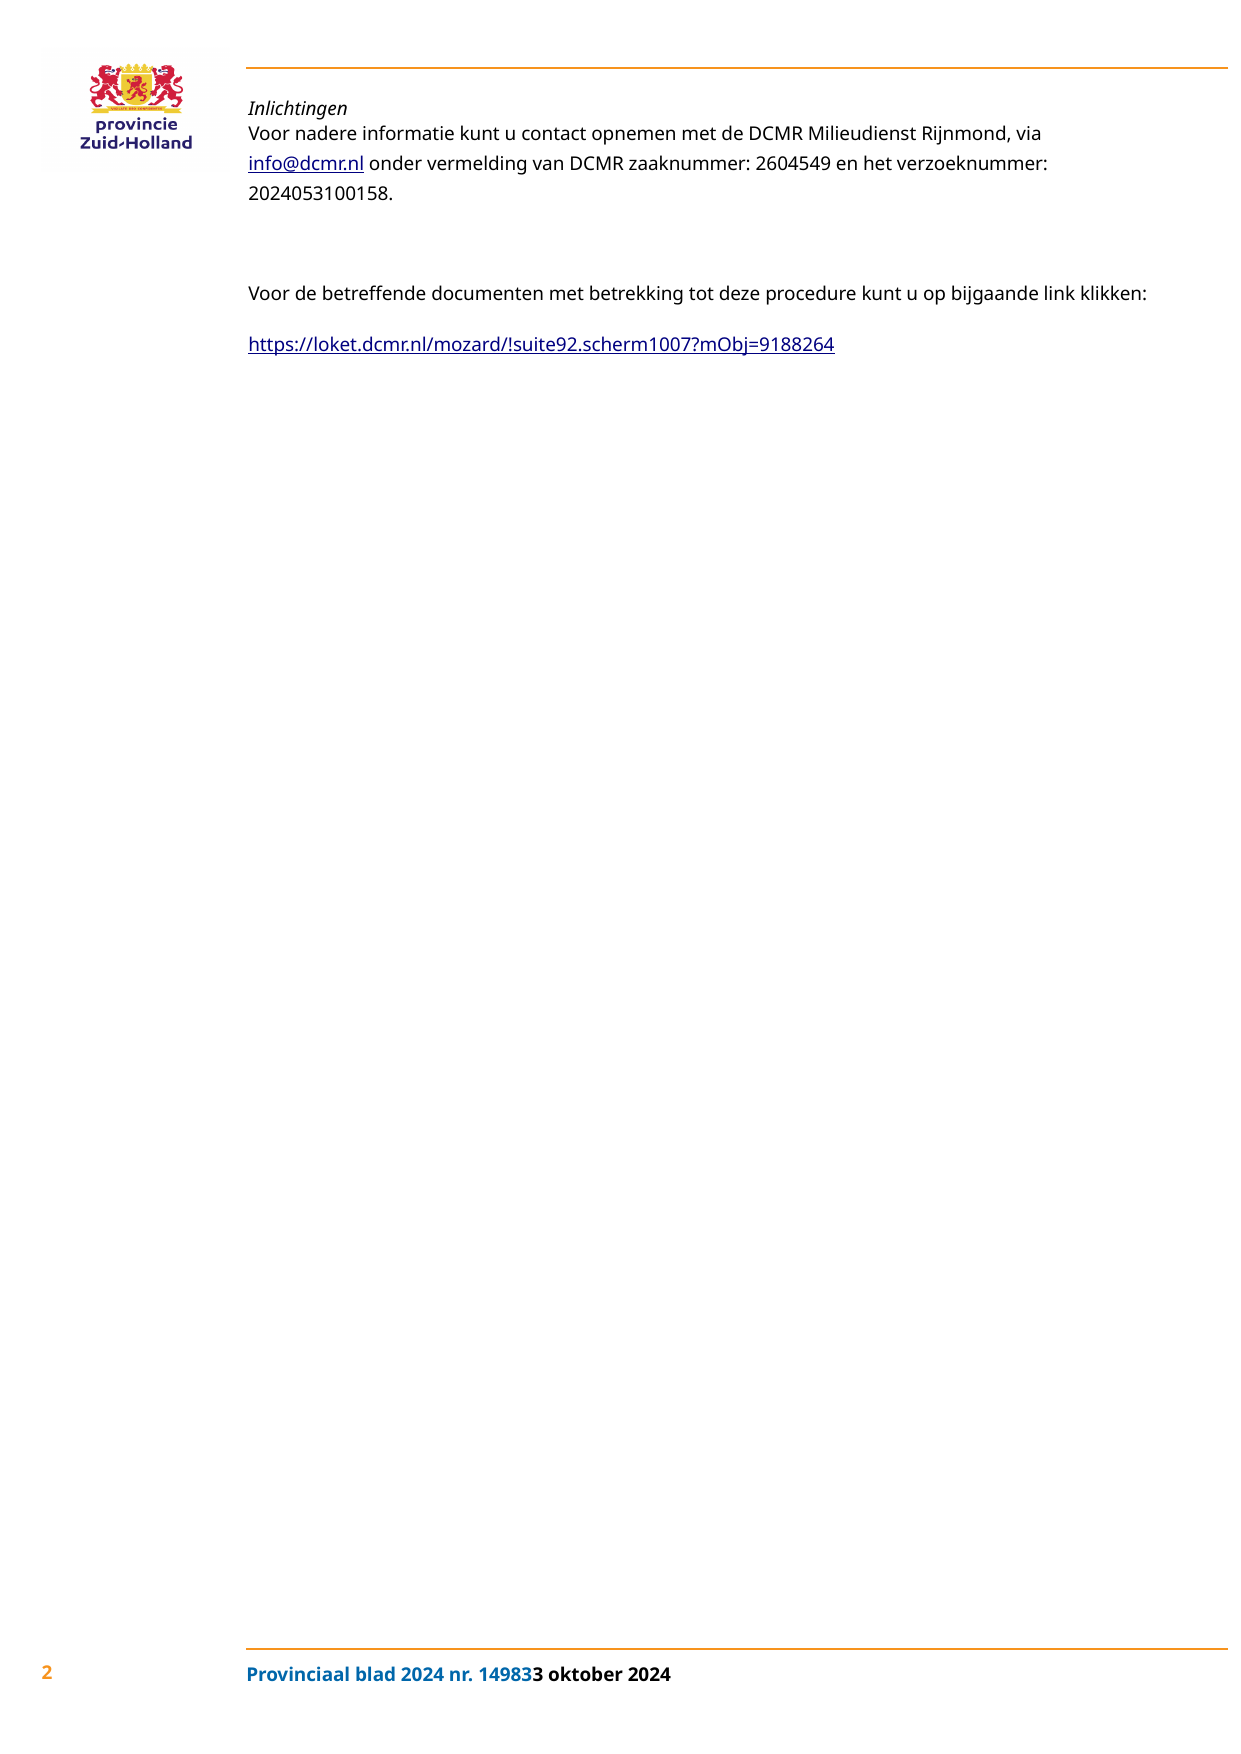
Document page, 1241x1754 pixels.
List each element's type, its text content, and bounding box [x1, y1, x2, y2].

text https://loket.dcmr.nl/mozard/!suite92.scherm1007?mObj=9188264 [248, 331, 1152, 357]
picture [41, 47, 231, 172]
text Voor de betreffende documenten met betrekking tot deze procedure kunt u op bijgaande link klikken: [248, 281, 1152, 306]
text Inlichtingen [248, 95, 1152, 121]
text Voor nadere informatie kunt u contact opnemen met de DCMR Milieudienst Rijnmond, via info@dcmr.nl onder vermelding van DCMR zaaknummer: 2604549 en het verzoeknummer: 2024053100158. [248, 121, 1152, 205]
